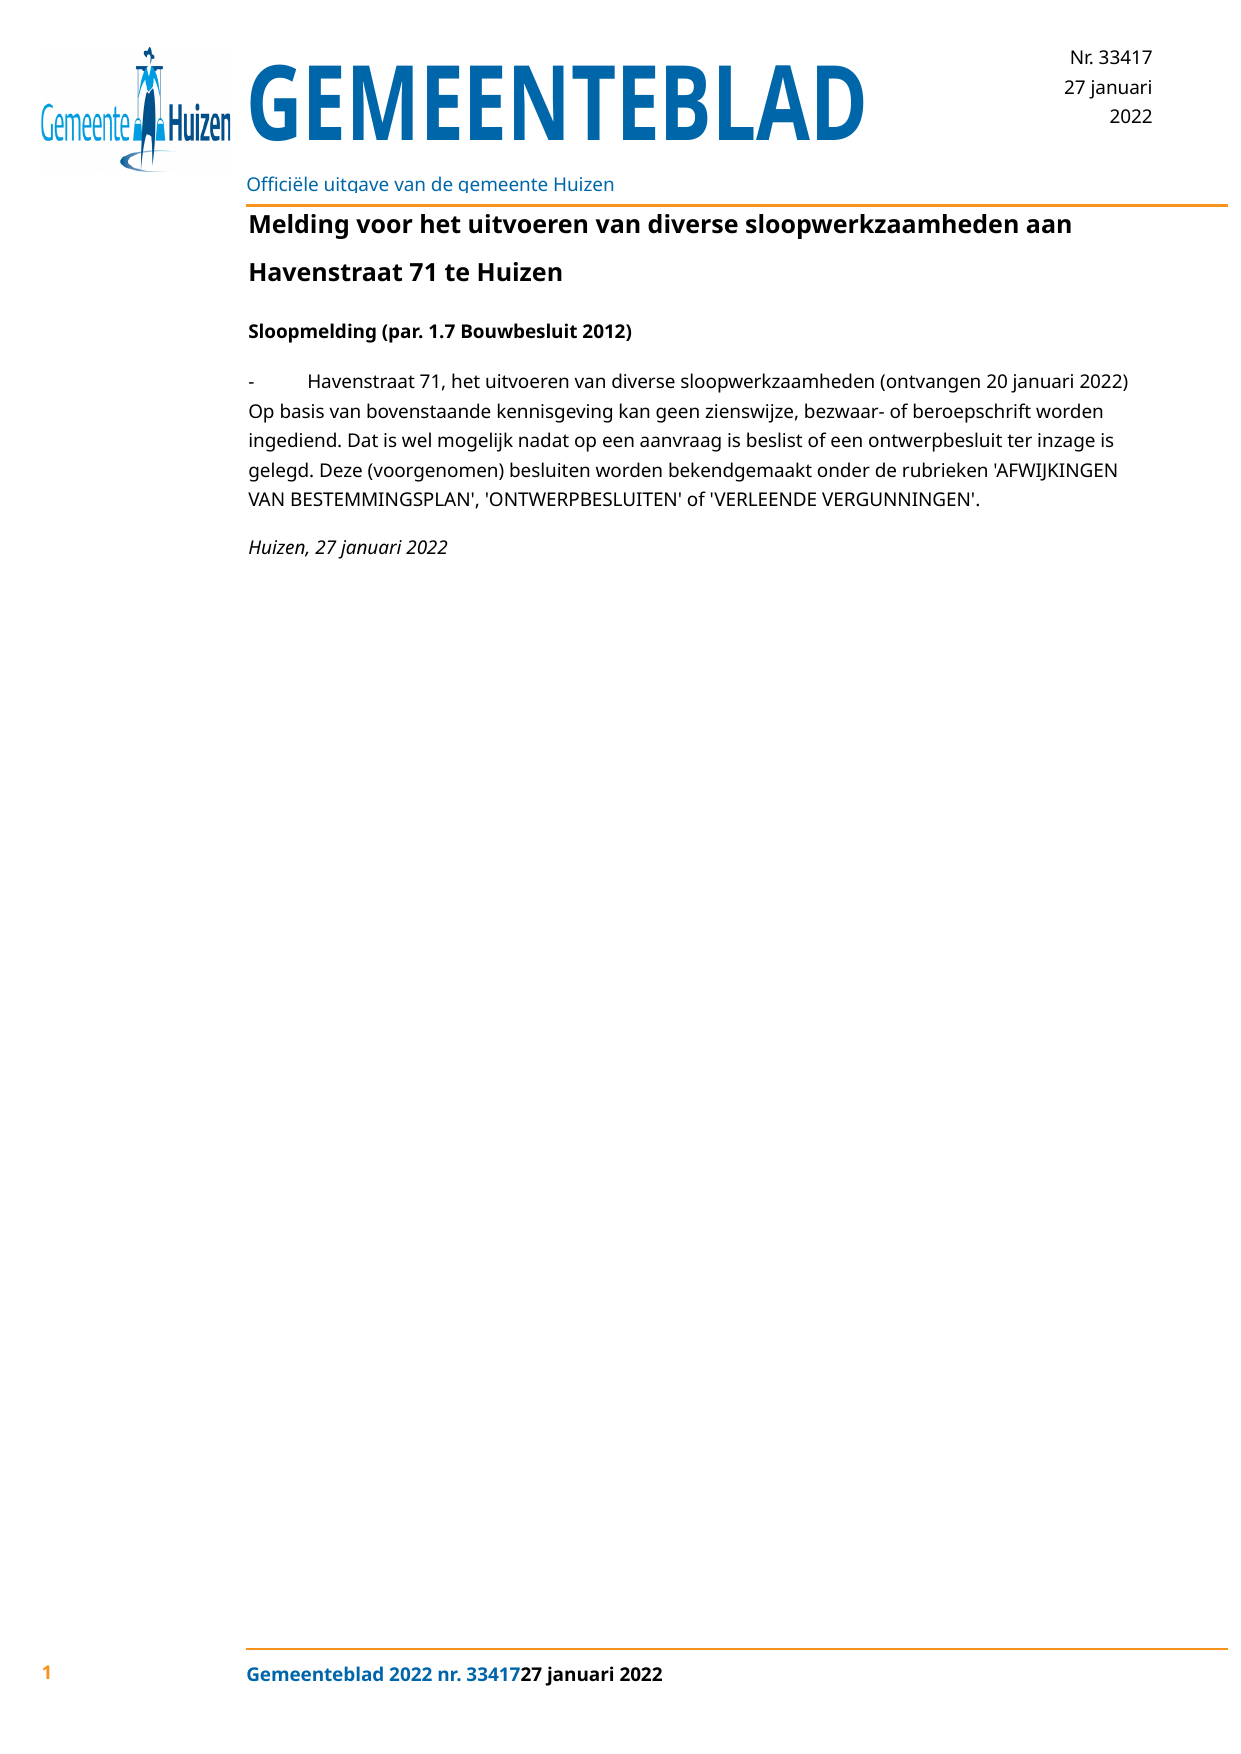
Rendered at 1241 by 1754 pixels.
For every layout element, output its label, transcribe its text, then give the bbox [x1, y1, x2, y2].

text Op basis van bovenstaande kennisgeving kan geen zienswijze, bezwaar- of beroepschrift worden ingediend. Dat is wel mogelijk nadat op een aanvraag is beslist of een ontwerpbesluit ter inzage is gelegd. Deze (voorgenomen) besluiten worden bekendgemaakt onder de rubrieken 'AFWIJKINGEN VAN BESTEMMINGSPLAN', 'ONTWERPBESLUITEN' of 'VERLEENDE VERGUNNINGEN'. [248, 398, 1152, 512]
list Havenstraat 71, het uitvoeren van diverse sloopwerkzaamheden (ontvangen 20 januari 2022) [248, 368, 1152, 394]
text Huizen, 27 januari 2022 [248, 534, 1152, 560]
picture [41, 47, 231, 172]
text Sloopmelding (par. 1.7 Bouwbesluit 2012) [248, 318, 1152, 344]
text Melding voor het uitvoeren van diverse sloopwerkzaamheden aan Havenstraat 71 te Huizen [248, 207, 1152, 288]
